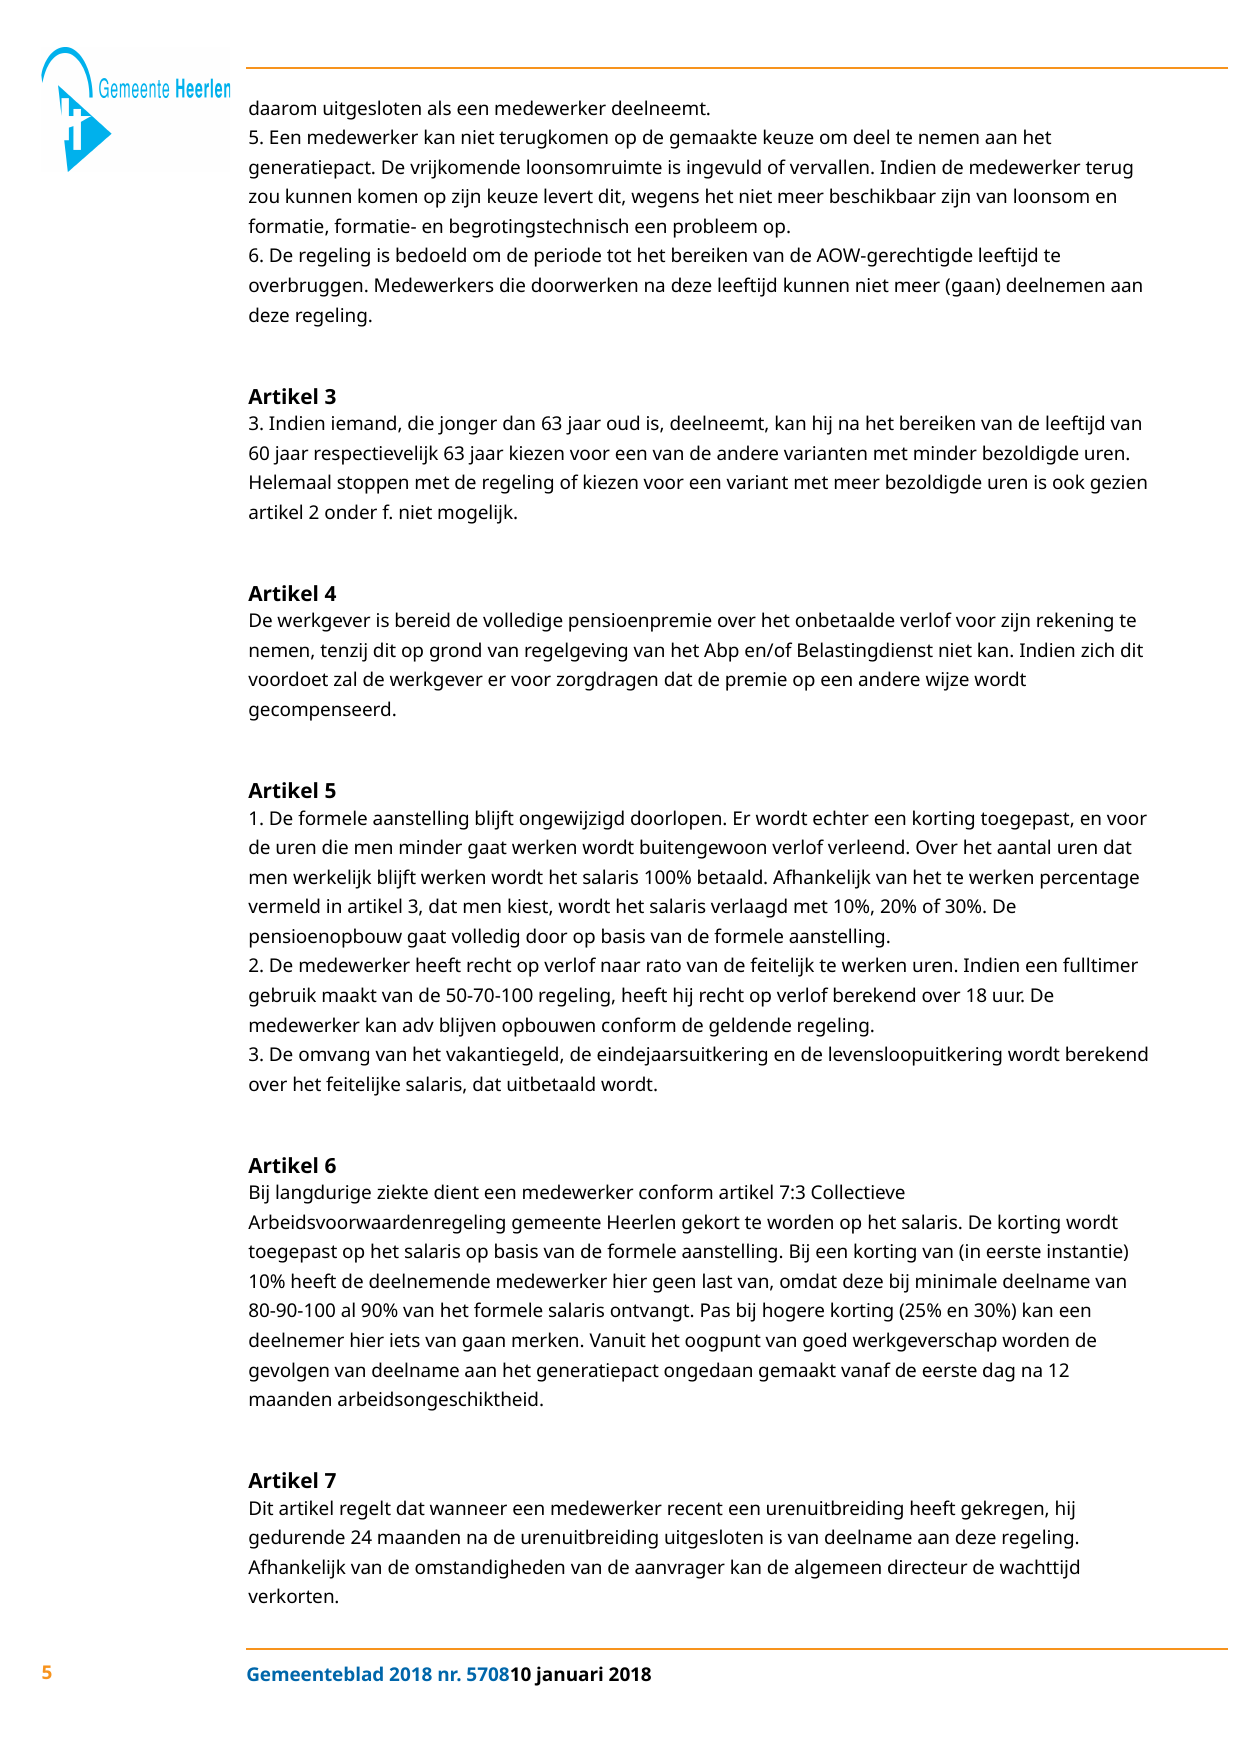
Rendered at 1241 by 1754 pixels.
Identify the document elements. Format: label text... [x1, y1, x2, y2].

text 3. De omvang van het vakantiegeld, de eindejaarsuitkering en de levensloopuitkering wordt berekend over het feitelijke salaris, dat uitbetaald wordt. [248, 1041, 1152, 1097]
text Artikel 7 [248, 1466, 1152, 1495]
text Afhankelijk van de omstandigheden van de aanvrager kan de algemeen directeur de wachttijd verkorten. [248, 1554, 1152, 1609]
picture [41, 47, 231, 172]
text Artikel 6 [248, 1151, 1152, 1179]
picture [41, 47, 58, 70]
text Dit artikel regelt dat wanneer een medewerker recent een urenuitbreiding heeft gekregen, hij gedurende 24 maanden na de urenuitbreiding uitgesloten is van deelname aan deze regeling. [248, 1495, 1152, 1550]
text Bij langdurige ziekte dient een medewerker conform artikel 7:3 Collectieve Arbeidsvoorwaardenregeling gemeente Heerlen gekort te worden op het salaris. De korting wordt toegepast op het salaris op basis van de formele aanstelling. Bij een korting van (in eerste instantie) 10% heeft de deelnemende medewerker hier geen last van, omdat deze bij minimale deelname van 80-90-100 al 90% van het formele salaris ontvangt. Pas bij hogere korting (25% en 30%) kan een deelnemer hier iets van gaan merken. Vanuit het oogpunt van goed werkgeverschap worden de gevolgen van deelname aan het generatiepact ongedaan gemaakt vanaf de eerste dag na 12 maanden arbeidsongeschiktheid. [248, 1179, 1152, 1412]
text De werkgever is bereid de volledige pensioenpremie over het onbetaalde verlof voor zijn rekening te nemen, tenzij dit op grond van regelgeving van het Abp en/of Belastingdienst niet kan. Indien zich dit voordoet zal de werkgever er voor zorgdragen dat de premie op een andere wijze wordt gecompenseerd. [248, 607, 1152, 722]
text Artikel 4 [248, 579, 1152, 607]
text 3. Indien iemand, die jonger dan 63 jaar oud is, deelneemt, kan hij na het bereiken van de leeftijd van 60 jaar respectievelijk 63 jaar kiezen voor een van de andere varianten met minder bezoldigde uren. Helemaal stoppen met de regeling of kiezen voor een variant met meer bezoldigde uren is ook gezien artikel 2 onder f. niet mogelijk. [248, 410, 1152, 525]
text Artikel 5 [248, 776, 1152, 805]
text daarom uitgesloten als een medewerker deelneemt. [248, 95, 1152, 121]
text 1. De formele aanstelling blijft ongewijzigd doorlopen. Er wordt echter een korting toegepast, en voor de uren die men minder gaat werken wordt buitengewoon verlof verleend. Over het aantal uren dat men werkelijk blijft werken wordt het salaris 100% betaald. Afhankelijk van het te werken percentage vermeld in artikel 3, dat men kiest, wordt het salaris verlaagd met 10%, 20% of 30%. De pensioenopbouw gaat volledig door op basis van de formele aanstelling. [248, 805, 1152, 949]
text 2. De medewerker heeft recht op verlof naar rato van de feitelijk te werken uren. Indien een fulltimer gebruik maakt van de 50-70-100 regeling, heeft hij recht op verlof berekend over 18 uur. De medewerker kan adv blijven opbouwen conform de geldende regeling. [248, 953, 1152, 1037]
text 5. Een medewerker kan niet terugkomen op de gemaakte keuze om deel te nemen aan het generatiepact. De vrijkomende loonsomruimte is ingevuld of vervallen. Indien de medewerker terug zou kunnen komen op zijn keuze levert dit, wegens het niet meer beschikbaar zijn van loonsom en formatie, formatie- en begrotingstechnisch een probleem op. [248, 124, 1152, 239]
text Artikel 3 [248, 382, 1152, 410]
text 6. De regeling is bedoeld om de periode tot het bereiken van de AOW-gerechtigde leeftijd te overbruggen. Medewerkers die doorwerken na deze leeftijd kunnen niet meer (gaan) deelnemen aan deze regeling. [248, 243, 1152, 328]
